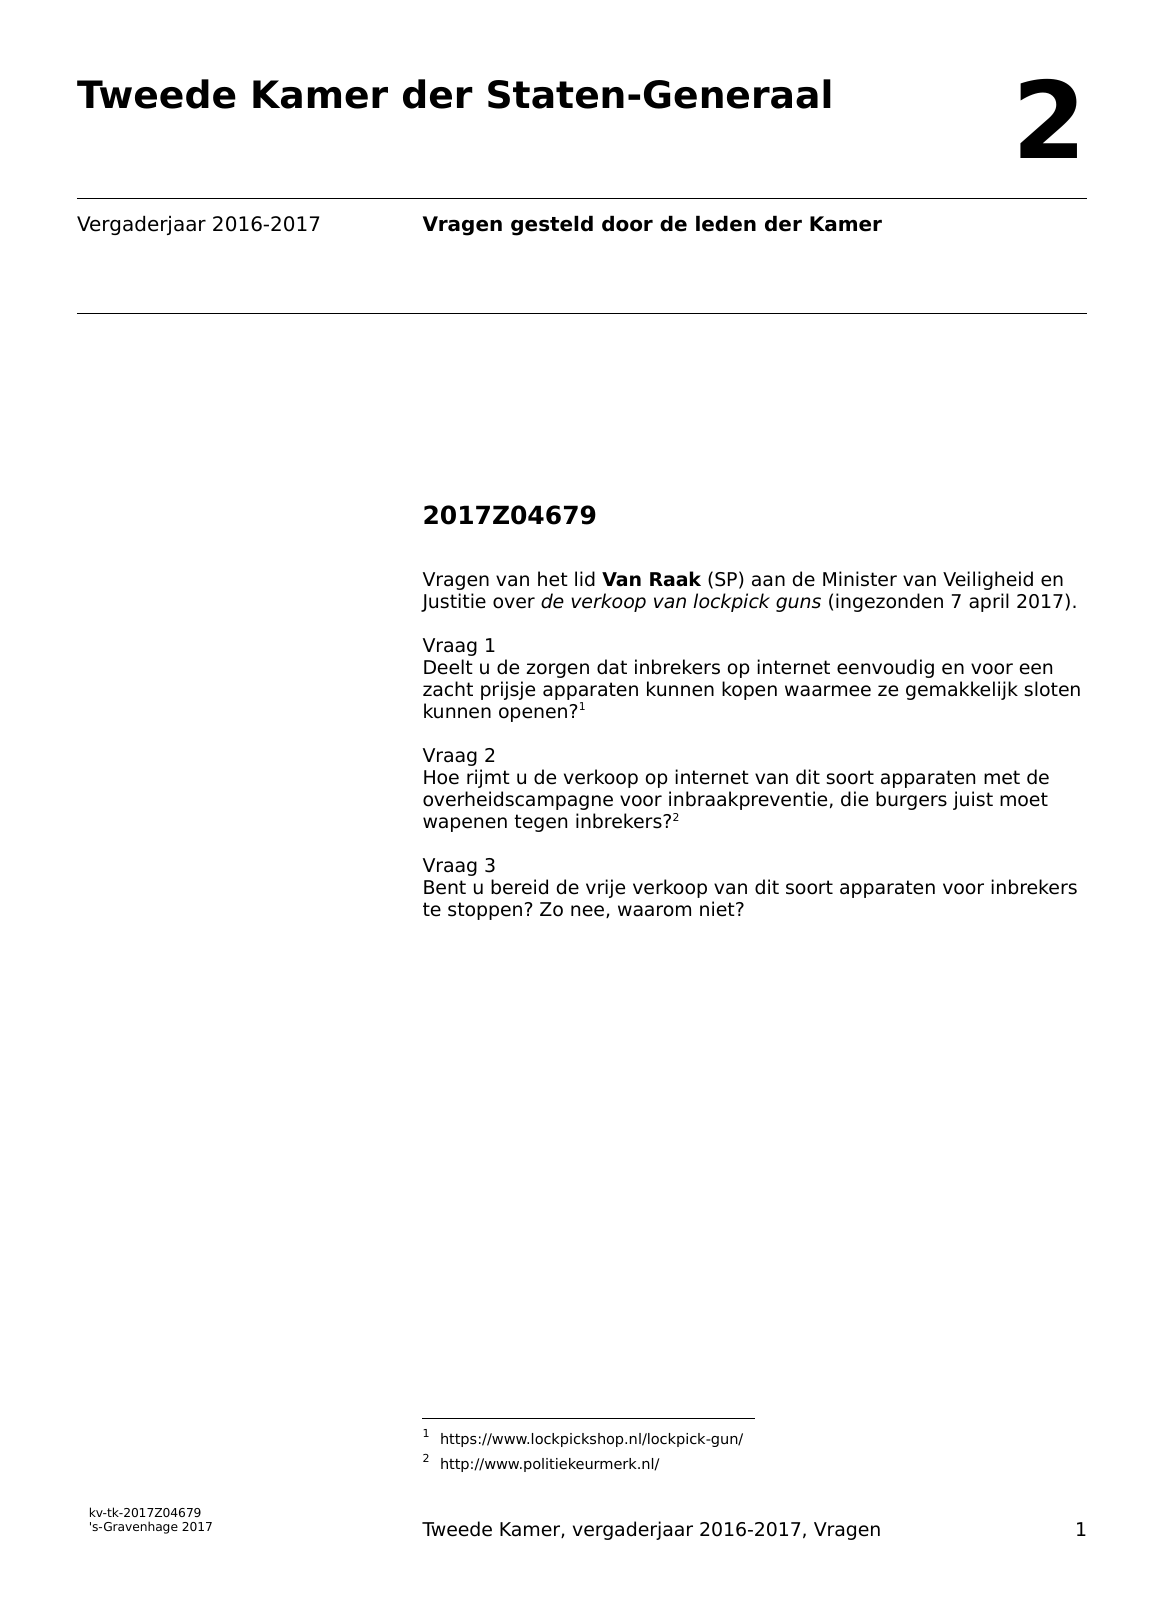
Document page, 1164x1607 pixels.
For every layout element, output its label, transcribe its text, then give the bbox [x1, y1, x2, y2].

text Bent u bereid de vrije verkoop van dit soort apparaten voor inbrekers te stoppen? Zo nee, waarom niet? [422, 877, 1087, 921]
table_header 2 [886, 59, 1087, 198]
text Deelt u de zorgen dat inbrekers op internet eenvoudig en voor een zacht prijsje apparaten kunnen kopen waarmee ze gemakkelijk sloten kunnen openen? [422, 657, 1087, 723]
text Vragen van het lid Van Raak (SP) aan de Minister van Veiligheid en Justitie over de verkoop van lockpick guns (ingezonden 7 april 2017). [422, 569, 1087, 613]
text Vraag 1 [422, 635, 1087, 657]
table_cell Vergaderjaar 2016-2017 [77, 199, 422, 313]
text 's-Gravenhage 2017 [88, 1520, 323, 1534]
text Vraag 3 [422, 855, 1087, 877]
text Vraag 2 [422, 745, 1087, 767]
text Hoe rijmt u de verkoop op internet van dit soort apparaten met de overheidscampagne voor inbraakpreventie, die burgers juist moet wapenen tegen inbrekers? [422, 767, 1087, 833]
text kv-tk-2017Z04679 [88, 1506, 323, 1520]
text https://www.lockpickshop.nl/lockpick-gun/ [422, 1427, 1087, 1449]
table_cell Vragen gesteld door de leden der Kamer [422, 199, 1087, 313]
text http://www.politiekeurmerk.nl/ [422, 1452, 1087, 1474]
text 2017Z04679 [422, 501, 1087, 531]
table_header Tweede Kamer der Staten-Generaal [77, 59, 886, 198]
